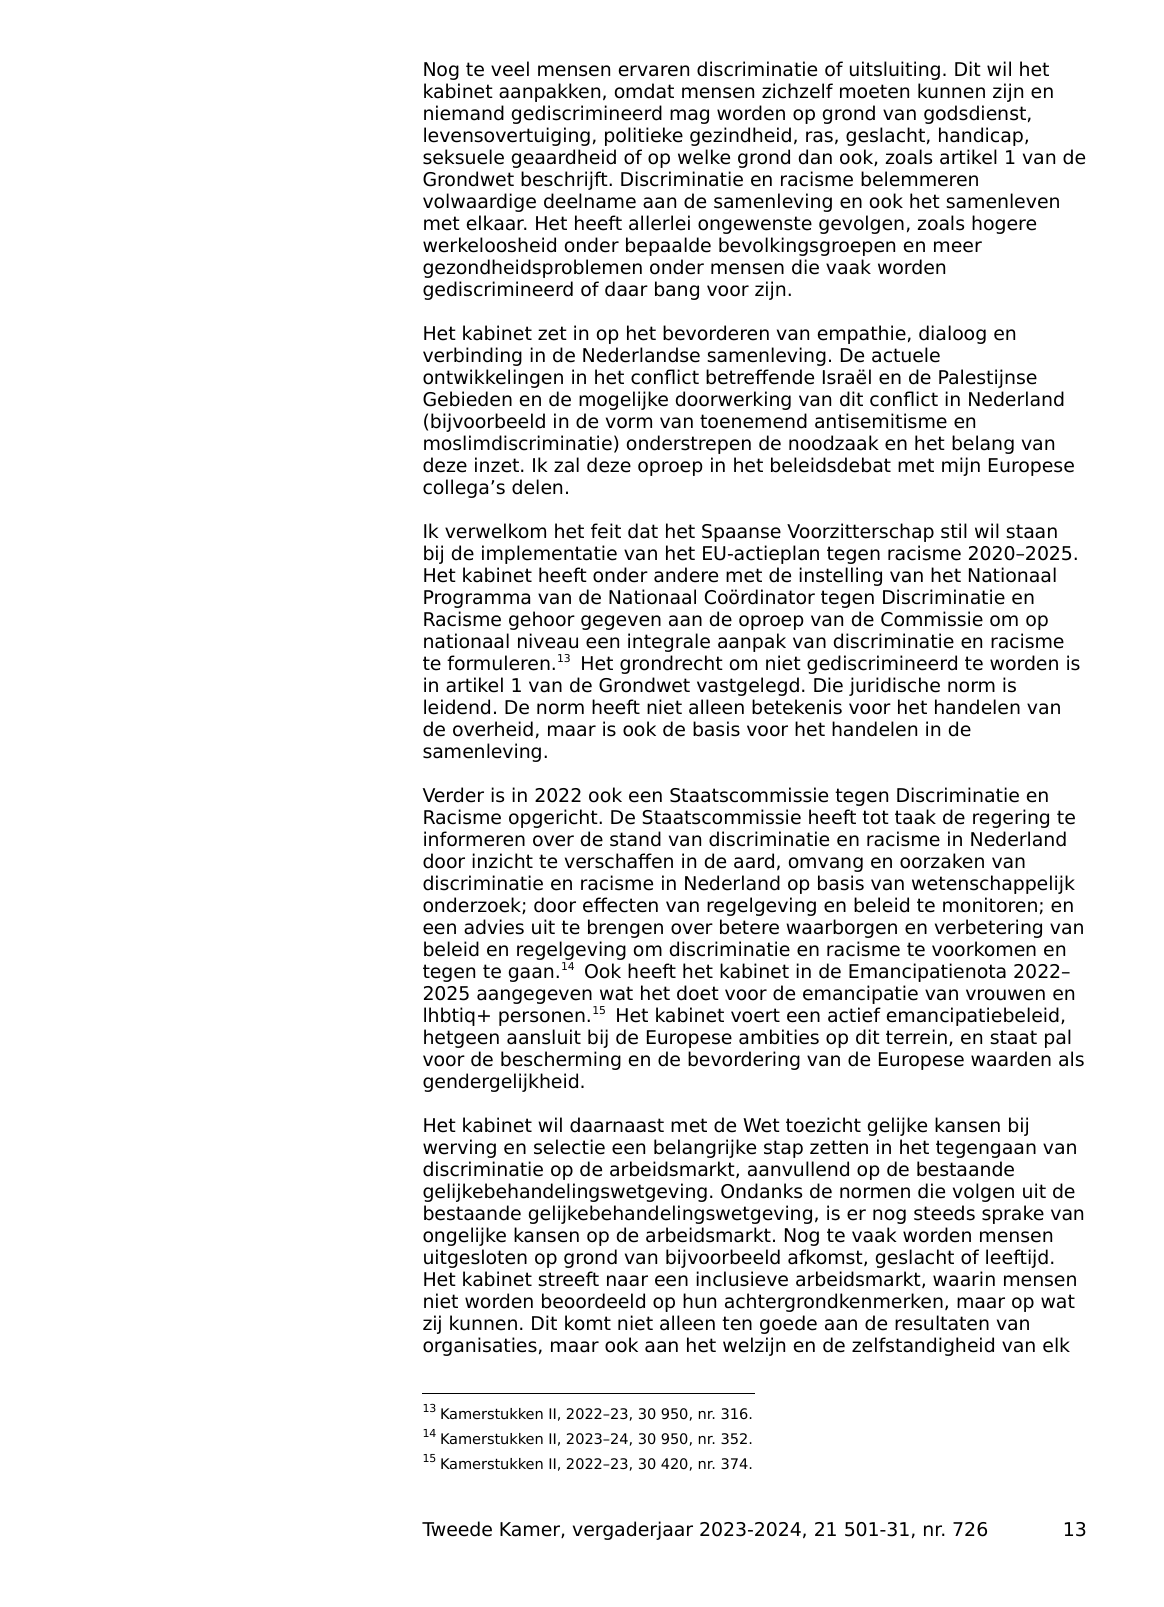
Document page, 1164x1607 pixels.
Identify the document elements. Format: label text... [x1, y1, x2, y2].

text Nog te veel mensen ervaren discriminatie of uitsluiting. Dit wil het kabinet aanpakken, omdat mensen zichzelf moeten kunnen zijn en niemand gediscrimineerd mag worden op grond van godsdienst, levensovertuiging, politieke gezindheid, ras, geslacht, handicap, seksuele geaardheid of op welke grond dan ook, zoals artikel 1 van de Grondwet beschrijft. Discriminatie en racisme belemmeren volwaardige deelname aan de samenleving en ook het samenleven met elkaar. Het heeft allerlei ongewenste gevolgen, zoals hogere werkeloosheid onder bepaalde bevolkingsgroepen en meer gezondheidsproblemen onder mensen die vaak worden gediscrimineerd of daar bang voor zijn. [422, 59, 1087, 301]
text Kamerstukken II, 2022–23, 30 950, nr. 316. [422, 1402, 1087, 1424]
text Ik verwelkom het feit dat het Spaanse Voorzitterschap stil wil staan bij de implementatie van het EU-actieplan tegen racisme 2020–2025. Het kabinet heeft onder andere met de instelling van het Nationaal Programma van de Nationaal Coördinator tegen Discriminatie en Racisme gehoor gegeven aan de oproep van de Commissie om op nationaal niveau een integrale aanpak van discriminatie en racisme te formuleren. Het grondrecht om niet gediscrimineerd te worden is in artikel 1 van de Grondwet vastgelegd. Die juridische norm is leidend. De norm heeft niet alleen betekenis voor het handelen van de overheid, maar is ook de basis voor het handelen in de samenleving. [422, 521, 1087, 763]
text Kamerstukken II, 2023–24, 30 950, nr. 352. [422, 1427, 1087, 1449]
text Verder is in 2022 ook een Staatscommissie tegen Discriminatie en Racisme opgericht. De Staatscommissie heeft tot taak de regering te informeren over de stand van discriminatie en racisme in Nederland door inzicht te verschaffen in de aard, omvang en oorzaken van discriminatie en racisme in Nederland op basis van wetenschappelijk onderzoek; door effecten van regelgeving en beleid te monitoren; en een advies uit te brengen over betere waarborgen en verbetering van beleid en regelgeving om discriminatie en racisme te voorkomen en tegen te gaan. Ook heeft het kabinet in de Emancipatienota 2022–2025 aangegeven wat het doet voor de emancipatie van vrouwen en lhbtiq+ personen. Het kabinet voert een actief emancipatiebeleid, hetgeen aansluit bij de Europese ambities op dit terrein, en staat pal voor de bescherming en de bevordering van de Europese waarden als gendergelijkheid. [422, 785, 1087, 1093]
text Het kabinet wil daarnaast met de Wet toezicht gelijke kansen bij werving en selectie een belangrijke stap zetten in het tegengaan van discriminatie op de arbeidsmarkt, aanvullend op de bestaande gelijkebehandelingswetgeving. Ondanks de normen die volgen uit de bestaande gelijkebehandelingswetgeving, is er nog steeds sprake van ongelijke kansen op de arbeidsmarkt. Nog te vaak worden mensen uitgesloten op grond van bijvoorbeeld afkomst, geslacht of leeftijd. Het kabinet streeft naar een inclusieve arbeidsmarkt, waarin mensen niet worden beoordeeld op hun achtergrondkenmerken, maar op wat zij kunnen. Dit komt niet alleen ten goede aan de resultaten van organisaties, maar ook aan het welzijn en de zelfstandigheid van elk [422, 1115, 1087, 1357]
text Het kabinet zet in op het bevorderen van empathie, dialoog en verbinding in de Nederlandse samenleving. De actuele ontwikkelingen in het conflict betreffende Israël en de Palestijnse Gebieden en de mogelijke doorwerking van dit conflict in Nederland (bijvoorbeeld in de vorm van toenemend antisemitisme en moslimdiscriminatie) onderstrepen de noodzaak en het belang van deze inzet. Ik zal deze oproep in het beleidsdebat met mijn Europese collega’s delen. [422, 323, 1087, 499]
text Kamerstukken II, 2022–23, 30 420, nr. 374. [422, 1452, 1087, 1474]
